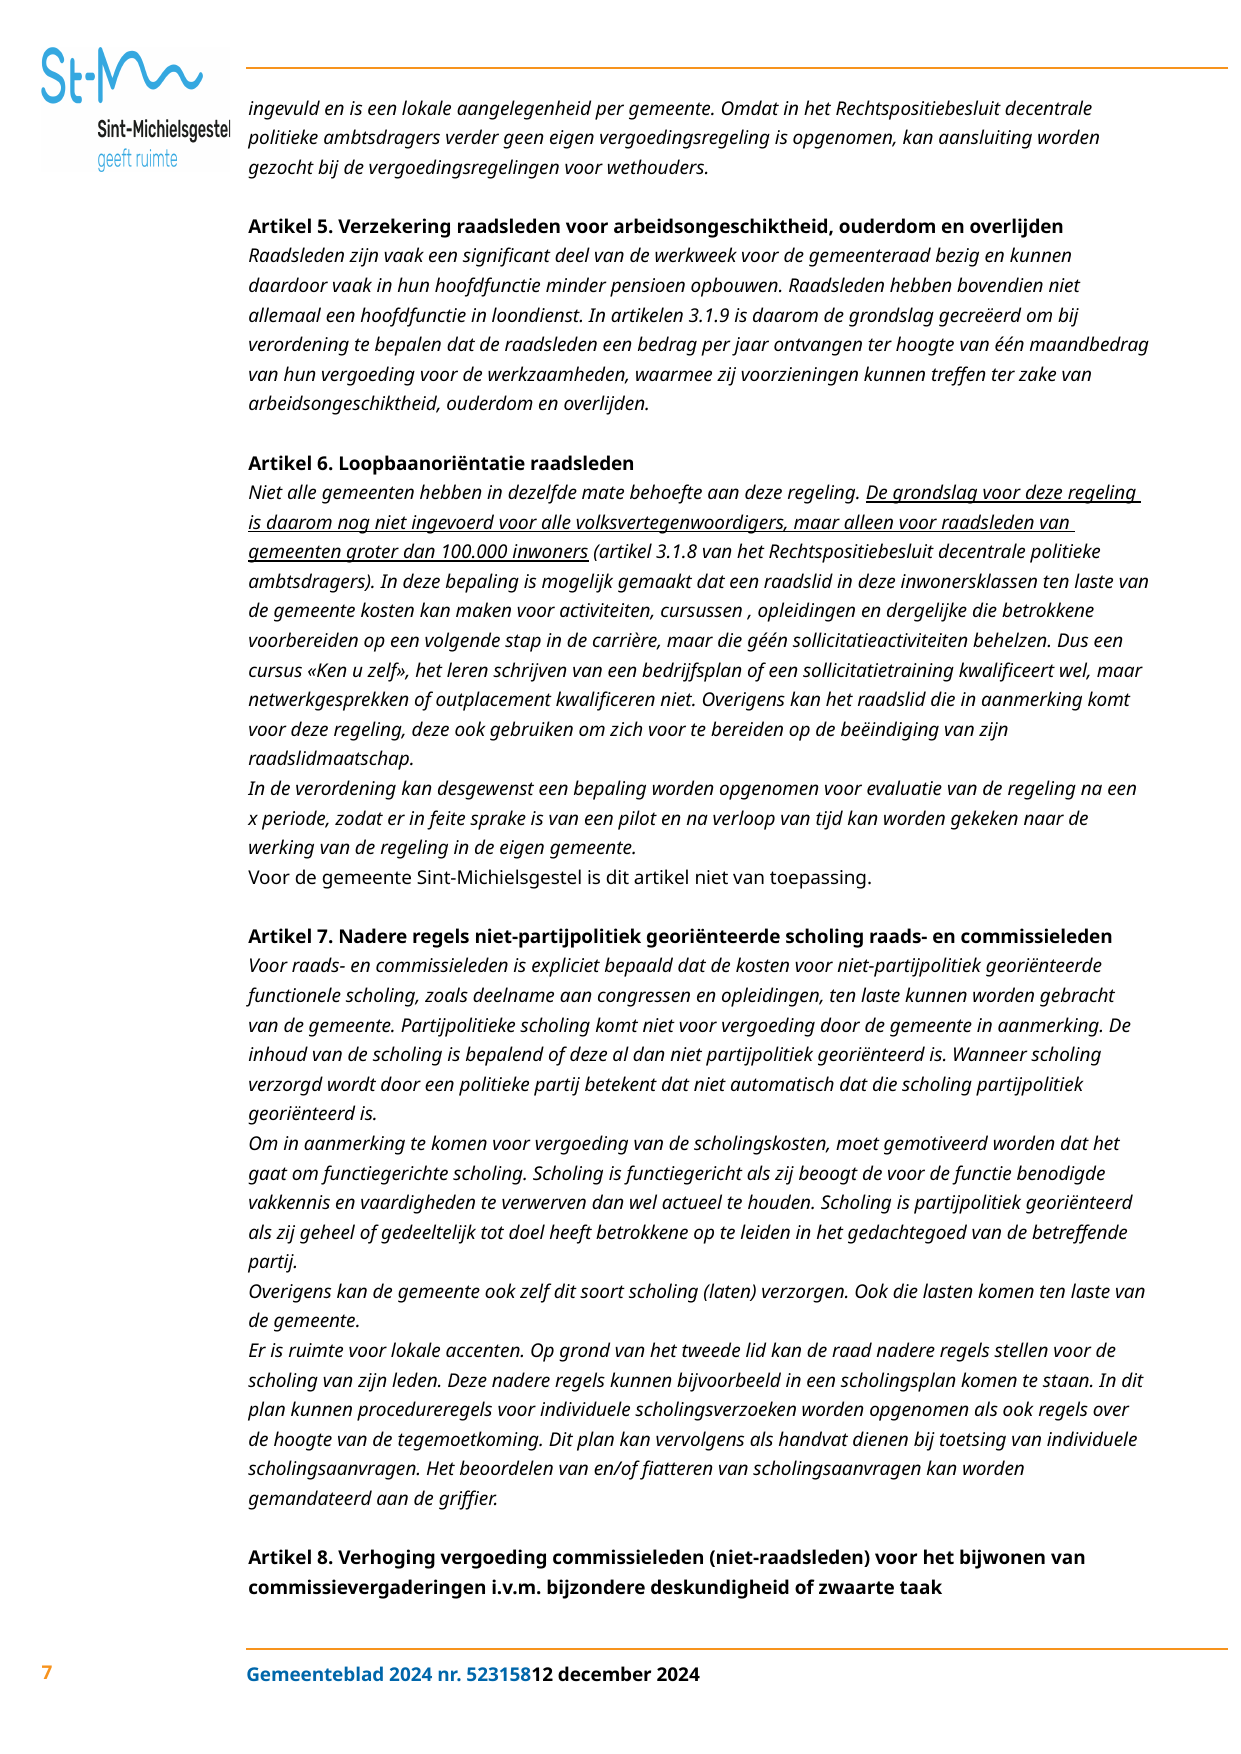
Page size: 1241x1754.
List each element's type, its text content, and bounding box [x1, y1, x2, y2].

text Artikel 8. Verhoging vergoeding commissieleden (niet-raadsleden) voor het bijwonen van commissievergaderingen i.v.m. bijzondere deskundigheid of zwaarte taak [248, 1544, 1152, 1600]
text Om in aanmerking te komen voor vergoeding van de scholingskosten, moet gemotiveerd worden dat het gaat om functiegerichte scholing. Scholing is functiegericht als zij beoogt de voor de functie benodigde vakkennis en vaardigheden te verwerven dan wel actueel te houden. Scholing is partijpolitiek georiënteerd als zij geheel of gedeeltelijk tot doel heeft betrokkene op te leiden in het gedachtegoed van de betreffende partij. [248, 1130, 1152, 1274]
picture [41, 47, 231, 172]
text Artikel 5. Verzekering raadsleden voor arbeidsongeschiktheid, ouderdom en overlijden [248, 213, 1152, 239]
text Voor raads- en commissieleden is expliciet bepaald dat de kosten voor niet-partijpolitiek georiënteerde functionele scholing, zoals deelname aan congressen en opleidingen, ten laste kunnen worden gebracht van de gemeente. Partijpolitieke scholing komt niet voor vergoeding door de gemeente in aanmerking. De inhoud van de scholing is bepalend of deze al dan niet partijpolitiek georiënteerd is. Wanneer scholing verzorgd wordt door een politieke partij betekent dat niet automatisch dat die scholing partijpolitiek georiënteerd is. [248, 953, 1152, 1126]
text Niet alle gemeenten hebben in dezelfde mate behoefte aan deze regeling. De grondslag voor deze regeling is daarom nog niet ingevoerd voor alle volksvertegenwoordigers, maar alleen voor raadsleden van gemeenten groter dan 100.000 inwoners (artikel 3.1.8 van het Rechtspositiebesluit decentrale politieke ambtsdragers). In deze bepaling is mogelijk gemaakt dat een raadslid in deze inwonersklassen ten laste van de gemeente kosten kan maken voor activiteiten, cursussen , opleidingen en dergelijke die betrokkene voorbereiden op een volgende stap in de carrière, maar die géén sollicitatieactiviteiten behelzen. Dus een cursus «Ken u zelf», het leren schrijven van een bedrijfsplan of een sollicitatietraining kwalificeert wel, maar netwerkgesprekken of outplacement kwalificeren niet. Overigens kan het raadslid die in aanmerking komt voor deze regeling, deze ook gebruiken om zich voor te bereiden op de beëindiging van zijn raadslidmaatschap. [248, 479, 1152, 771]
text Er is ruimte voor lokale accenten. Op grond van het tweede lid kan de raad nadere regels stellen voor de scholing van zijn leden. Deze nadere regels kunnen bijvoorbeeld in een scholingsplan komen te staan. In dit plan kunnen procedureregels voor individuele scholingsverzoeken worden opgenomen als ook regels over de hoogte van de tegemoetkoming. Dit plan kan vervolgens als handvat dienen bij toetsing van individuele scholingsaanvragen. Het beoordelen van en/of fiatteren van scholingsaanvragen kan worden gemandateerd aan de griffier. [248, 1337, 1152, 1511]
text Artikel 6. Loopbaanoriëntatie raadsleden [248, 450, 1152, 476]
text In de verordening kan desgewenst een bepaling worden opgenomen voor evaluatie van de regeling na een x periode, zodat er in feite sprake is van een pilot en na verloop van tijd kan worden gekeken naar de werking van de regeling in de eigen gemeente. [248, 775, 1152, 860]
text Overigens kan de gemeente ook zelf dit soort scholing (laten) verzorgen. Ook die lasten komen ten laste van de gemeente. [248, 1278, 1152, 1333]
text Artikel 7. Nadere regels niet-partijpolitiek georiënteerde scholing raads- en commissieleden [248, 923, 1152, 949]
text ingevuld en is een lokale aangelegenheid per gemeente. Omdat in het Rechtspositiebesluit decentrale politieke ambtsdragers verder geen eigen vergoedingsregeling is opgenomen, kan aansluiting worden gezocht bij de vergoedingsregelingen voor wethouders. [248, 95, 1152, 180]
text Raadsleden zijn vaak een significant deel van de werkweek voor de gemeenteraad bezig en kunnen daardoor vaak in hun hoofdfunctie minder pensioen opbouwen. Raadsleden hebben bovendien niet allemaal een hoofdfunctie in loondienst. In artikelen 3.1.9 is daarom de grondslag gecreëerd om bij verordening te bepalen dat de raadsleden een bedrag per jaar ontvangen ter hoogte van één maandbedrag van hun vergoeding voor de werkzaamheden, waarmee zij voorzieningen kunnen treffen ter zake van arbeidsongeschiktheid, ouderdom en overlijden. [248, 243, 1152, 416]
text Voor de gemeente Sint-Michielsgestel is dit artikel niet van toepassing. [248, 864, 1152, 890]
